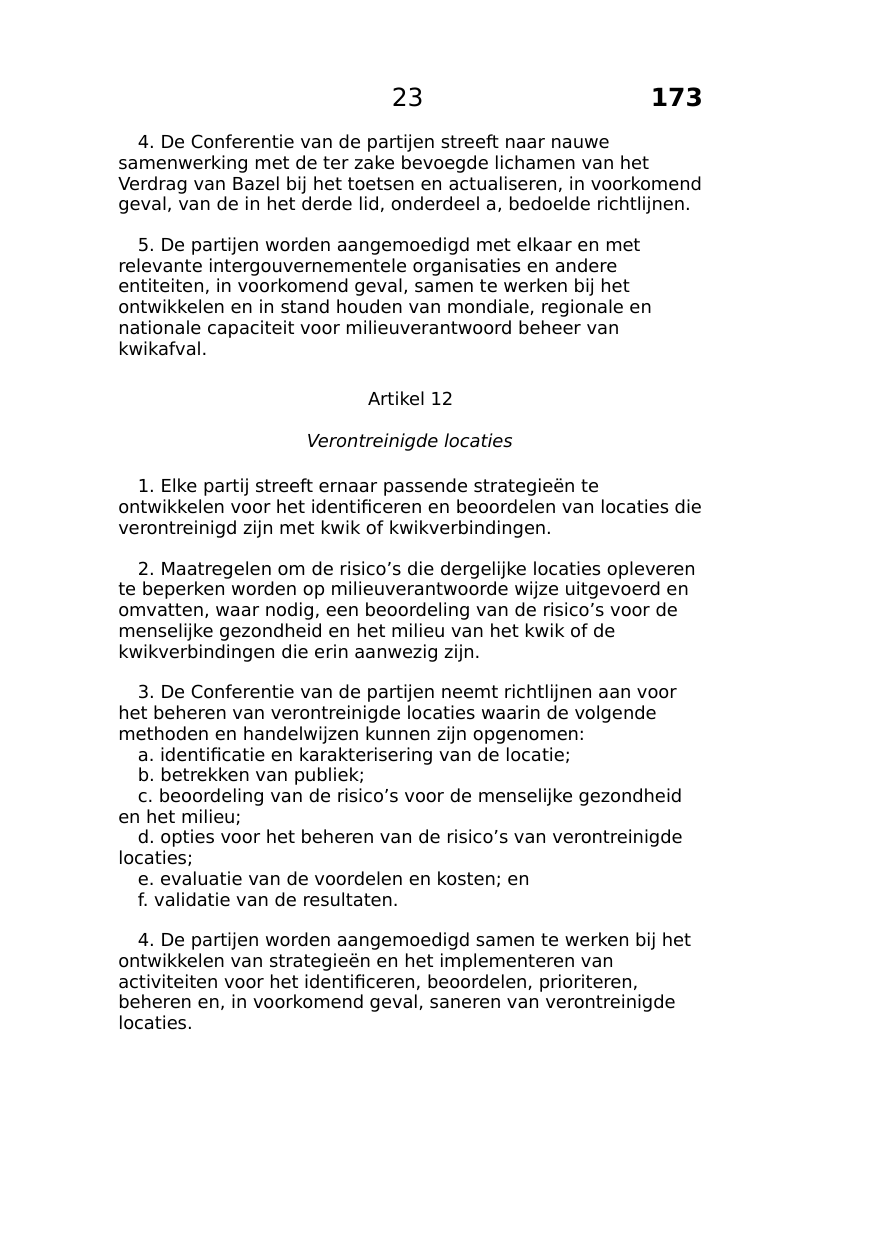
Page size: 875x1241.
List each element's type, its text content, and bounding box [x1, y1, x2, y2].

text 5. De partijen worden aangemoedigd met elkaar en met relevante intergouvernementele organisaties en andere entiteiten, in voorkomend geval, samen te werken bij het ontwikkelen en in stand houden van mondiale, regionale en nationale capaciteit voor milieuverantwoord beheer van kwikafval. [118, 235, 703, 359]
text c. beoordeling van de risico’s voor de menselijke gezondheid en het milieu; [118, 786, 703, 827]
text 2. Maatregelen om de risico’s die dergelijke locaties opleveren te beperken worden op milieuverantwoorde wijze uitgevoerd en omvatten, waar nodig, een beoordeling van de risico’s voor de menselijke gezondheid en het milieu van het kwik of de kwikverbindingen die erin aanwezig zijn. [118, 558, 703, 662]
text 3. De Conferentie van de partijen neemt richtlijnen aan voor het beheren van verontreinigde locaties waarin de volgende methoden en handelwijzen kunnen zijn opgenomen: [118, 682, 703, 744]
text 4. De Conferentie van de partijen streeft naar nauwe samenwerking met de ter zake bevoegde lichamen van het Verdrag van Bazel bij het toetsen en actualiseren, in voorkomend geval, van de in het derde lid, onderdeel a, bedoelde richtlijnen. [118, 132, 703, 215]
text f. validatie van de resultaten. [118, 889, 703, 910]
text 1. Elke partij streeft ernaar passende strategieën te ontwikkelen voor het identificeren en beoordelen van locaties die verontreinigd zijn met kwik of kwikverbindingen. [118, 476, 703, 538]
text d. opties voor het beheren van de risico’s van verontreinigde locaties; [118, 827, 703, 869]
text a. identificatie en karakterisering van de locatie; [118, 744, 703, 765]
text b. betrekken van publiek; [118, 765, 703, 786]
subtitle Artikel 12 Verontreinigde locaties [118, 389, 703, 451]
text 4. De partijen worden aangemoedigd samen te werken bij het ontwikkelen van strategieën en het implementeren van activiteiten voor het identificeren, beoordelen, prioriteren, beheren en, in voorkomend geval, saneren van verontreinigde locaties. [118, 930, 703, 1034]
text e. evaluatie van de voordelen en kosten; en [118, 869, 703, 889]
